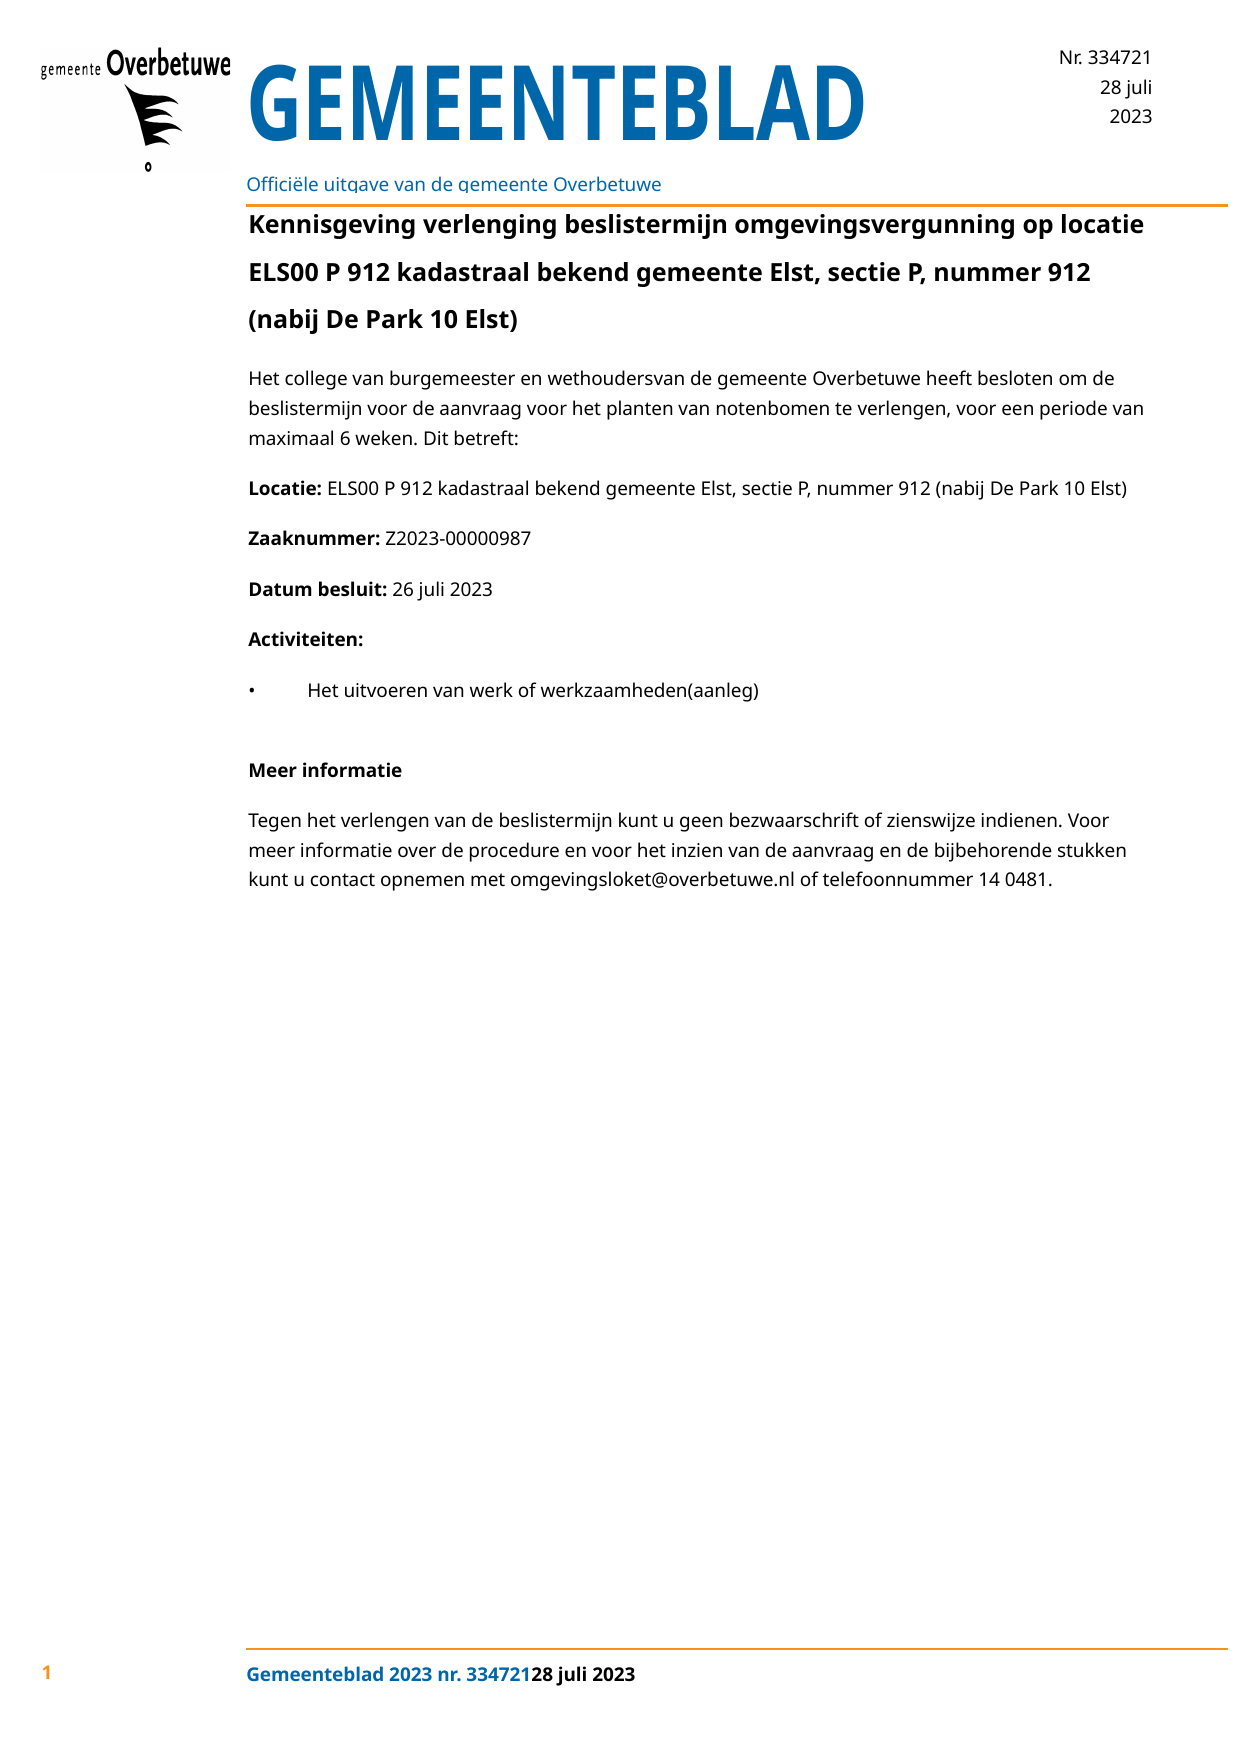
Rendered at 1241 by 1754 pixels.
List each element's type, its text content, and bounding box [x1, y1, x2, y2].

picture [41, 47, 231, 172]
text Meer informatie [248, 757, 1152, 782]
text Kennisgeving verlenging beslistermijn omgevingsvergunning op locatie ELS00 P 912 kadastraal bekend gemeente Elst, sectie P, nummer 912 (nabij De Park 10 Elst) [248, 207, 1152, 336]
text Activiteiten: [248, 626, 1152, 652]
list Het uitvoeren van werk of werkzaamheden(aanleg) [248, 677, 1152, 702]
text Locatie: ELS00 P 912 kadastraal bekend gemeente Elst, sectie P, nummer 912 (nabij De Park 10 Elst) [248, 475, 1152, 501]
text Zaaknummer: Z2023-00000987 [248, 526, 1152, 551]
text Tegen het verlengen van de beslistermijn kunt u geen bezwaarschrift of zienswijze indienen. Voor meer informatie over de procedure en voor het inzien van de aanvraag en de bijbehorende stukken kunt u contact opnemen met omgevingsloket@overbetuwe.nl of telefoonnummer 14 0481. [248, 807, 1152, 892]
text Datum besluit: 26 juli 2023 [248, 576, 1152, 602]
text Het college van burgemeester en wethoudersvan de gemeente Overbetuwe heeft besloten om de beslistermijn voor de aanvraag voor het planten van notenbomen te verlengen, voor een periode van maximaal 6 weken. Dit betreft: [248, 366, 1152, 450]
